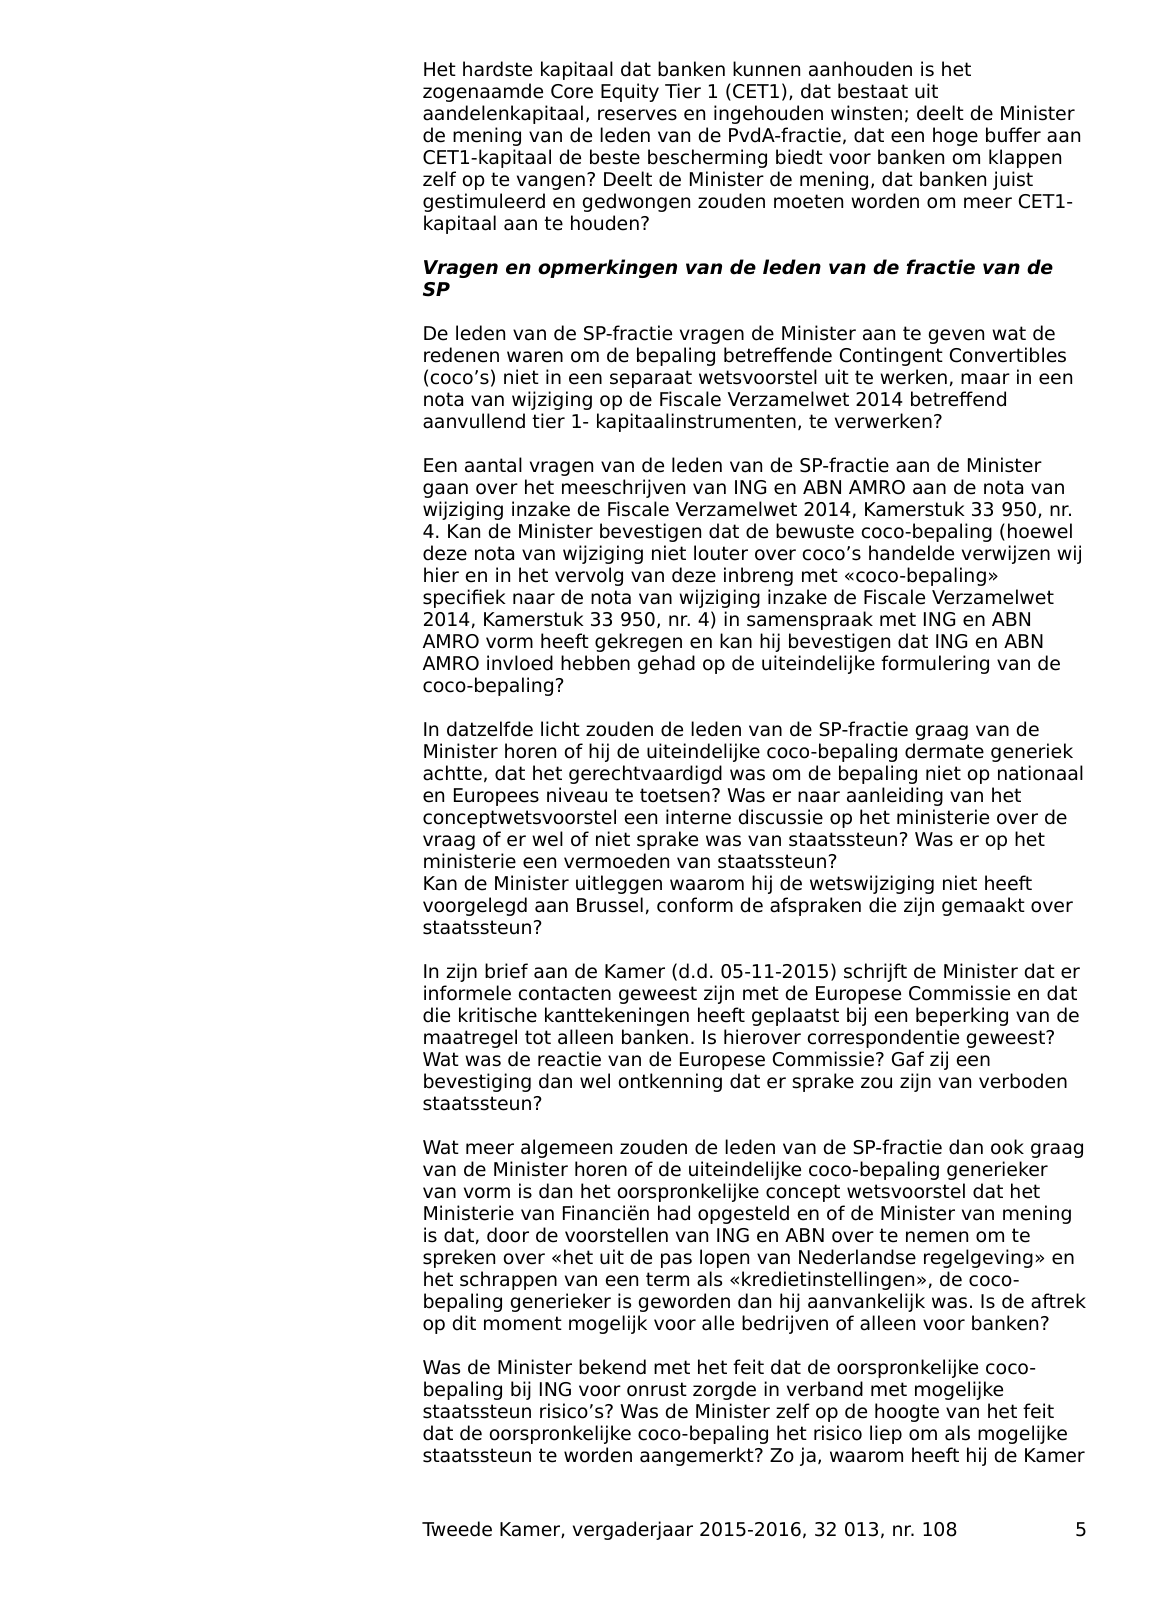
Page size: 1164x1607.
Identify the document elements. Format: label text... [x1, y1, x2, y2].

text Kan de Minister uitleggen waarom hij de wetswijziging niet heeft voorgelegd aan Brussel, conform de afspraken die zijn gemaakt over staatssteun? [422, 873, 1087, 939]
text De leden van de SP-fractie vragen de Minister aan te geven wat de redenen waren om de bepaling betreffende Contingent Convertibles (coco’s) niet in een separaat wetsvoorstel uit te werken, maar in een nota van wijziging op de Fiscale Verzamelwet 2014 betreffend aanvullend tier 1- kapitaalinstrumenten, te verwerken? [422, 323, 1087, 433]
text Een aantal vragen van de leden van de SP-fractie aan de Minister gaan over het meeschrijven van ING en ABN AMRO aan de nota van wijziging inzake de Fiscale Verzamelwet 2014, Kamerstuk 33 950, nr. 4. Kan de Minister bevestigen dat de bewuste coco-bepaling (hoewel deze nota van wijziging niet louter over coco’s handelde verwijzen wij hier en in het vervolg van deze inbreng met «coco-bepaling» specifiek naar de nota van wijziging inzake de Fiscale Verzamelwet 2014, Kamerstuk 33 950, nr. 4) in samenspraak met ING en ABN AMRO vorm heeft gekregen en kan hij bevestigen dat ING en ABN AMRO invloed hebben gehad op de uiteindelijke formulering van de coco-bepaling? [422, 455, 1087, 697]
text Het hardste kapitaal dat banken kunnen aanhouden is het zogenaamde Core Equity Tier 1 (CET1), dat bestaat uit aandelenkapitaal, reserves en ingehouden winsten; deelt de Minister de mening van de leden van de PvdA-fractie, dat een hoge buffer aan CET1-kapitaal de beste bescherming biedt voor banken om klappen zelf op te vangen? Deelt de Minister de mening, dat banken juist gestimuleerd en gedwongen zouden moeten worden om meer CET1-kapitaal aan te houden? [422, 59, 1087, 235]
subtitle Vragen en opmerkingen van de leden van de fractie van de SP [422, 257, 1087, 301]
text In zijn brief aan de Kamer (d.d. 05-11-2015) schrijft de Minister dat er informele contacten geweest zijn met de Europese Commissie en dat die kritische kanttekeningen heeft geplaatst bij een beperking van de maatregel tot alleen banken. Is hierover correspondentie geweest? Wat was de reactie van de Europese Commissie? Gaf zij een bevestiging dan wel ontkenning dat er sprake zou zijn van verboden staatssteun? [422, 961, 1087, 1115]
text Was de Minister bekend met het feit dat de oorspronkelijke coco-bepaling bij ING voor onrust zorgde in verband met mogelijke staatssteun risico’s? Was de Minister zelf op de hoogte van het feit dat de oorspronkelijke coco-bepaling het risico liep om als mogelijke staatssteun te worden aangemerkt? Zo ja, waarom heeft hij de Kamer [422, 1357, 1087, 1467]
text In datzelfde licht zouden de leden van de SP-fractie graag van de Minister horen of hij de uiteindelijke coco-bepaling dermate generiek achtte, dat het gerechtvaardigd was om de bepaling niet op nationaal en Europees niveau te toetsen? Was er naar aanleiding van het conceptwetsvoorstel een interne discussie op het ministerie over de vraag of er wel of niet sprake was van staatssteun? Was er op het ministerie een vermoeden van staatssteun? [422, 719, 1087, 873]
text Wat meer algemeen zouden de leden van de SP-fractie dan ook graag van de Minister horen of de uiteindelijke coco-bepaling generieker van vorm is dan het oorspronkelijke concept wetsvoorstel dat het Ministerie van Financiën had opgesteld en of de Minister van mening is dat, door de voorstellen van ING en ABN over te nemen om te spreken over «het uit de pas lopen van Nederlandse regelgeving» en het schrappen van een term als «kredietinstellingen», de coco-bepaling generieker is geworden dan hij aanvankelijk was. Is de aftrek op dit moment mogelijk voor alle bedrijven of alleen voor banken? [422, 1137, 1087, 1335]
